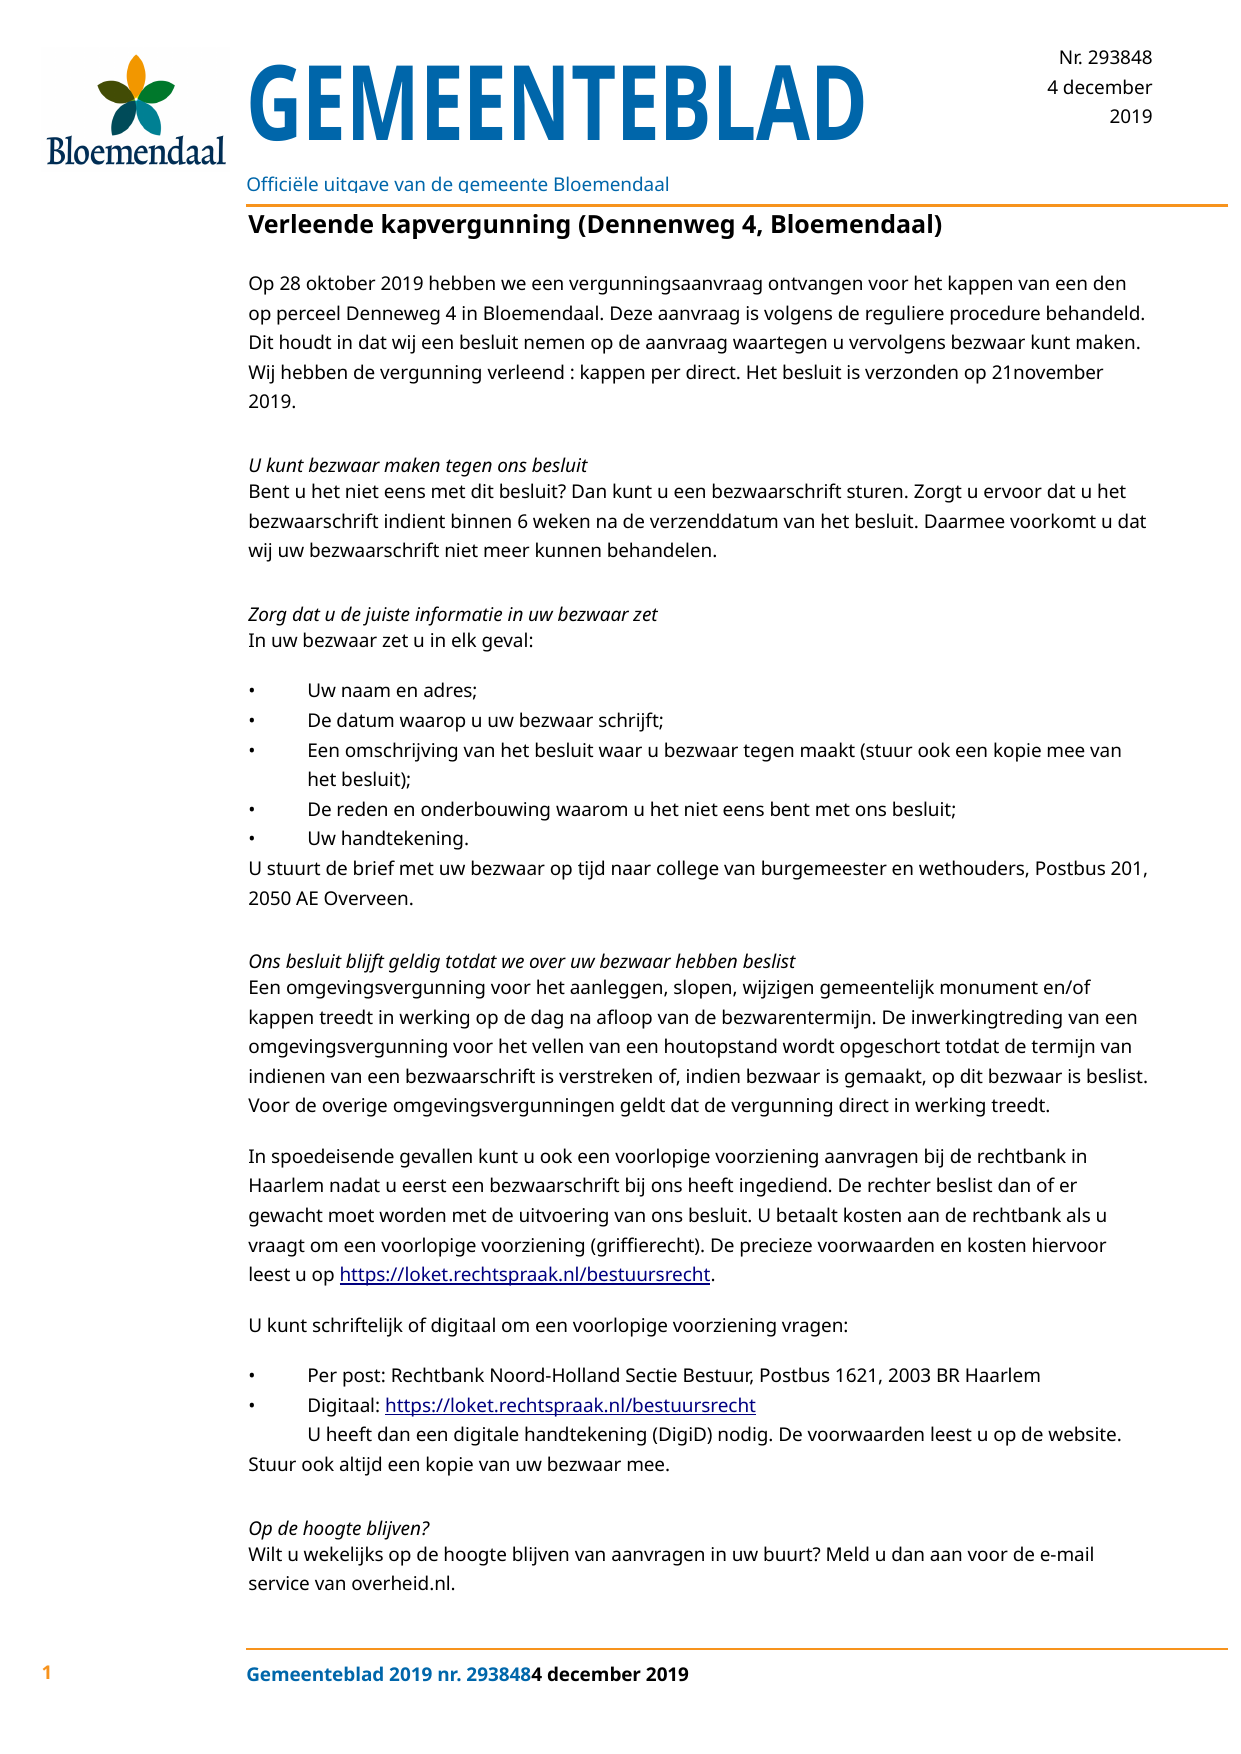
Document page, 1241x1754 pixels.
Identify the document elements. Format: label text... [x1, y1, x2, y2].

text U kunt schriftelijk of digitaal om een voorlopige voorziening vragen: [248, 1312, 1152, 1338]
list U heeft dan een digitale handtekening (DigiD) nodig. De voorwaarden leest u op de website. [248, 1421, 1152, 1447]
text Zorg dat u de juiste informatie in uw bezwaar zet [248, 601, 1152, 627]
list Een omschrijving van het besluit waar u bezwaar tegen maakt (stuur ook een kopie mee van het besluit); [248, 737, 1152, 792]
text Wilt u wekelijks op de hoogte blijven van aanvragen in uw buurt? Meld u dan aan voor de e-mail service van overheid.nl. [248, 1541, 1152, 1596]
text U kunt bezwaar maken tegen ons besluit [248, 453, 1152, 478]
list Per post: Rechtbank Noord-Holland Sectie Bestuur, Postbus 1621, 2003 BR Haarlem [248, 1362, 1152, 1388]
text U stuurt de brief met uw bezwaar op tijd naar college van burgemeester en wethouders, Postbus 201, 2050 AE Overveen. [248, 855, 1152, 910]
text Op 28 oktober 2019 hebben we een vergunningsaanvraag ontvangen voor het kappen van een den op perceel Denneweg 4 in Bloemendaal. Deze aanvraag is volgens de reguliere procedure behandeld. Dit houdt in dat wij een besluit nemen op de aanvraag waartegen u vervolgens bezwaar kunt maken. Wij hebben de vergunning verleend : kappen per direct. Het besluit is verzonden op 21november 2019. [248, 270, 1152, 414]
text Verleende kapvergunning (Dennenweg 4, Bloemendaal) [248, 207, 1152, 241]
list Uw naam en adres; [248, 678, 1152, 703]
picture [41, 47, 231, 172]
text Op de hoogte blijven? [248, 1515, 1152, 1541]
list Uw handtekening. [248, 826, 1152, 851]
text In uw bezwaar zet u in elk geval: [248, 627, 1152, 653]
list De reden en onderbouwing waarom u het niet eens bent met ons besluit; [248, 796, 1152, 822]
list Digitaal: https://loket.rechtspraak.nl/bestuursrecht [248, 1392, 1152, 1418]
text In spoedeisende gevallen kunt u ook een voorlopige voorziening aanvragen bij de rechtbank in Haarlem nadat u eerst een bezwaarschrift bij ons heeft ingediend. De rechter beslist dan of er gewacht moet worden met de uitvoering van ons besluit. U betaalt kosten aan de rechtbank als u vraagt om een voorlopige voorziening (griffierecht). De precieze voorwaarden en kosten hiervoor leest u op https://loket.rechtspraak.nl/bestuursrecht. [248, 1143, 1152, 1287]
text Een omgevingsvergunning voor het aanleggen, slopen, wijzigen gemeentelijk monument en/of kappen treedt in werking op de dag na afloop van de bezwarentermijn. De inwerkingtreding van een omgevingsvergunning voor het vellen van een houtopstand wordt opgeschort totdat de termijn van indienen van een bezwaarschrift is verstreken of, indien bezwaar is gemaakt, op dit bezwaar is beslist. Voor de overige omgevingsvergunningen geldt dat de vergunning direct in werking treedt. [248, 974, 1152, 1118]
text Ons besluit blijft geldig totdat we over uw bezwaar hebben beslist [248, 949, 1152, 974]
text Stuur ook altijd een kopie van uw bezwaar mee. [248, 1451, 1152, 1477]
list De datum waarop u uw bezwaar schrijft; [248, 707, 1152, 733]
text Bent u het niet eens met dit besluit? Dan kunt u een bezwaarschrift sturen. Zorgt u ervoor dat u het bezwaarschrift indient binnen 6 weken na de verzenddatum van het besluit. Daarmee voorkomt u dat wij uw bezwaarschrift niet meer kunnen behandelen. [248, 478, 1152, 563]
